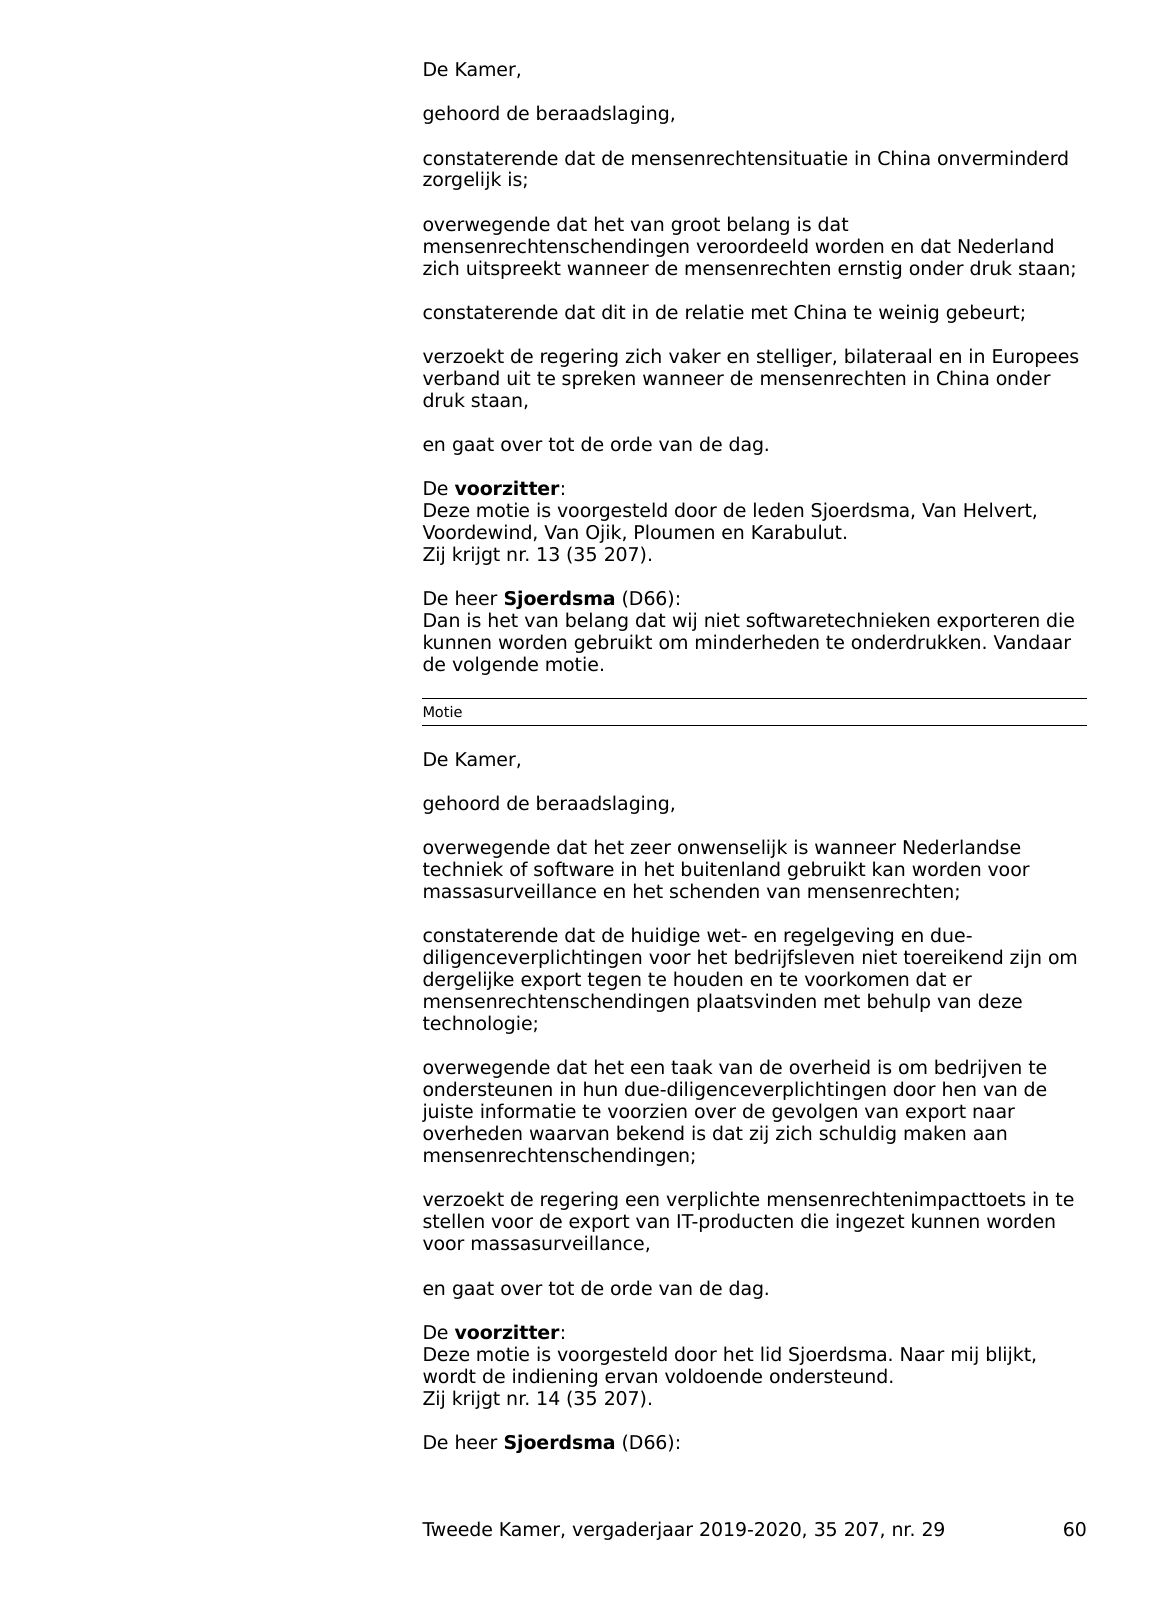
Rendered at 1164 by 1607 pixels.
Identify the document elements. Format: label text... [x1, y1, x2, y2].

text gehoord de beraadslaging, [422, 793, 1087, 815]
text constaterende dat de mensenrechtensituatie in China onverminderd zorgelijk is; [422, 147, 1087, 191]
text De Kamer, [422, 59, 1087, 81]
text constaterende dat de huidige wet- en regelgeving en due-diligenceverplichtingen voor het bedrijfsleven niet toereikend zijn om dergelijke export tegen te houden en te voorkomen dat er mensenrechtenschendingen plaatsvinden met behulp van deze technologie; [422, 925, 1087, 1035]
text De voorzitter: [422, 478, 1087, 500]
text De heer Sjoerdsma (D66): [422, 1432, 1087, 1454]
text De voorzitter: [422, 1322, 1087, 1343]
text overwegende dat het zeer onwenselijk is wanneer Nederlandse techniek of software in het buitenland gebruikt kan worden voor massasurveillance en het schenden van mensenrechten; [422, 837, 1087, 903]
table_header Motie [422, 699, 1087, 725]
text verzoekt de regering een verplichte mensenrechtenimpacttoets in te stellen voor de export van IT-producten die ingezet kunnen worden voor massasurveillance, [422, 1189, 1087, 1255]
text De heer Sjoerdsma (D66): [422, 588, 1087, 610]
text gehoord de beraadslaging, [422, 103, 1087, 125]
text Deze motie is voorgesteld door de leden Sjoerdsma, Van Helvert, Voordewind, Van Ojik, Ploumen en Karabulut. [422, 500, 1087, 544]
text en gaat over tot de orde van de dag. [422, 1277, 1087, 1299]
text Zij krijgt nr. 14 (35 207). [422, 1387, 1087, 1409]
text overwegende dat het van groot belang is dat mensenrechtenschendingen veroordeeld worden en dat Nederland zich uitspreekt wanneer de mensenrechten ernstig onder druk staan; [422, 213, 1087, 279]
text en gaat over tot de orde van de dag. [422, 434, 1087, 456]
text De Kamer, [422, 749, 1087, 771]
text verzoekt de regering zich vaker en stelliger, bilateraal en in Europees verband uit te spreken wanneer de mensenrechten in China onder druk staan, [422, 346, 1087, 412]
text Dan is het van belang dat wij niet softwaretechnieken exporteren die kunnen worden gebruikt om minderheden te onderdrukken. Vandaar de volgende motie. [422, 610, 1087, 676]
text Deze motie is voorgesteld door het lid Sjoerdsma. Naar mij blijkt, wordt de indiening ervan voldoende ondersteund. [422, 1343, 1087, 1387]
text constaterende dat dit in de relatie met China te weinig gebeurt; [422, 302, 1087, 324]
text overwegende dat het een taak van de overheid is om bedrijven te ondersteunen in hun due-diligenceverplichtingen door hen van de juiste informatie te voorzien over de gevolgen van export naar overheden waarvan bekend is dat zij zich schuldig maken aan mensenrechtenschendingen; [422, 1057, 1087, 1167]
text Zij krijgt nr. 13 (35 207). [422, 544, 1087, 566]
